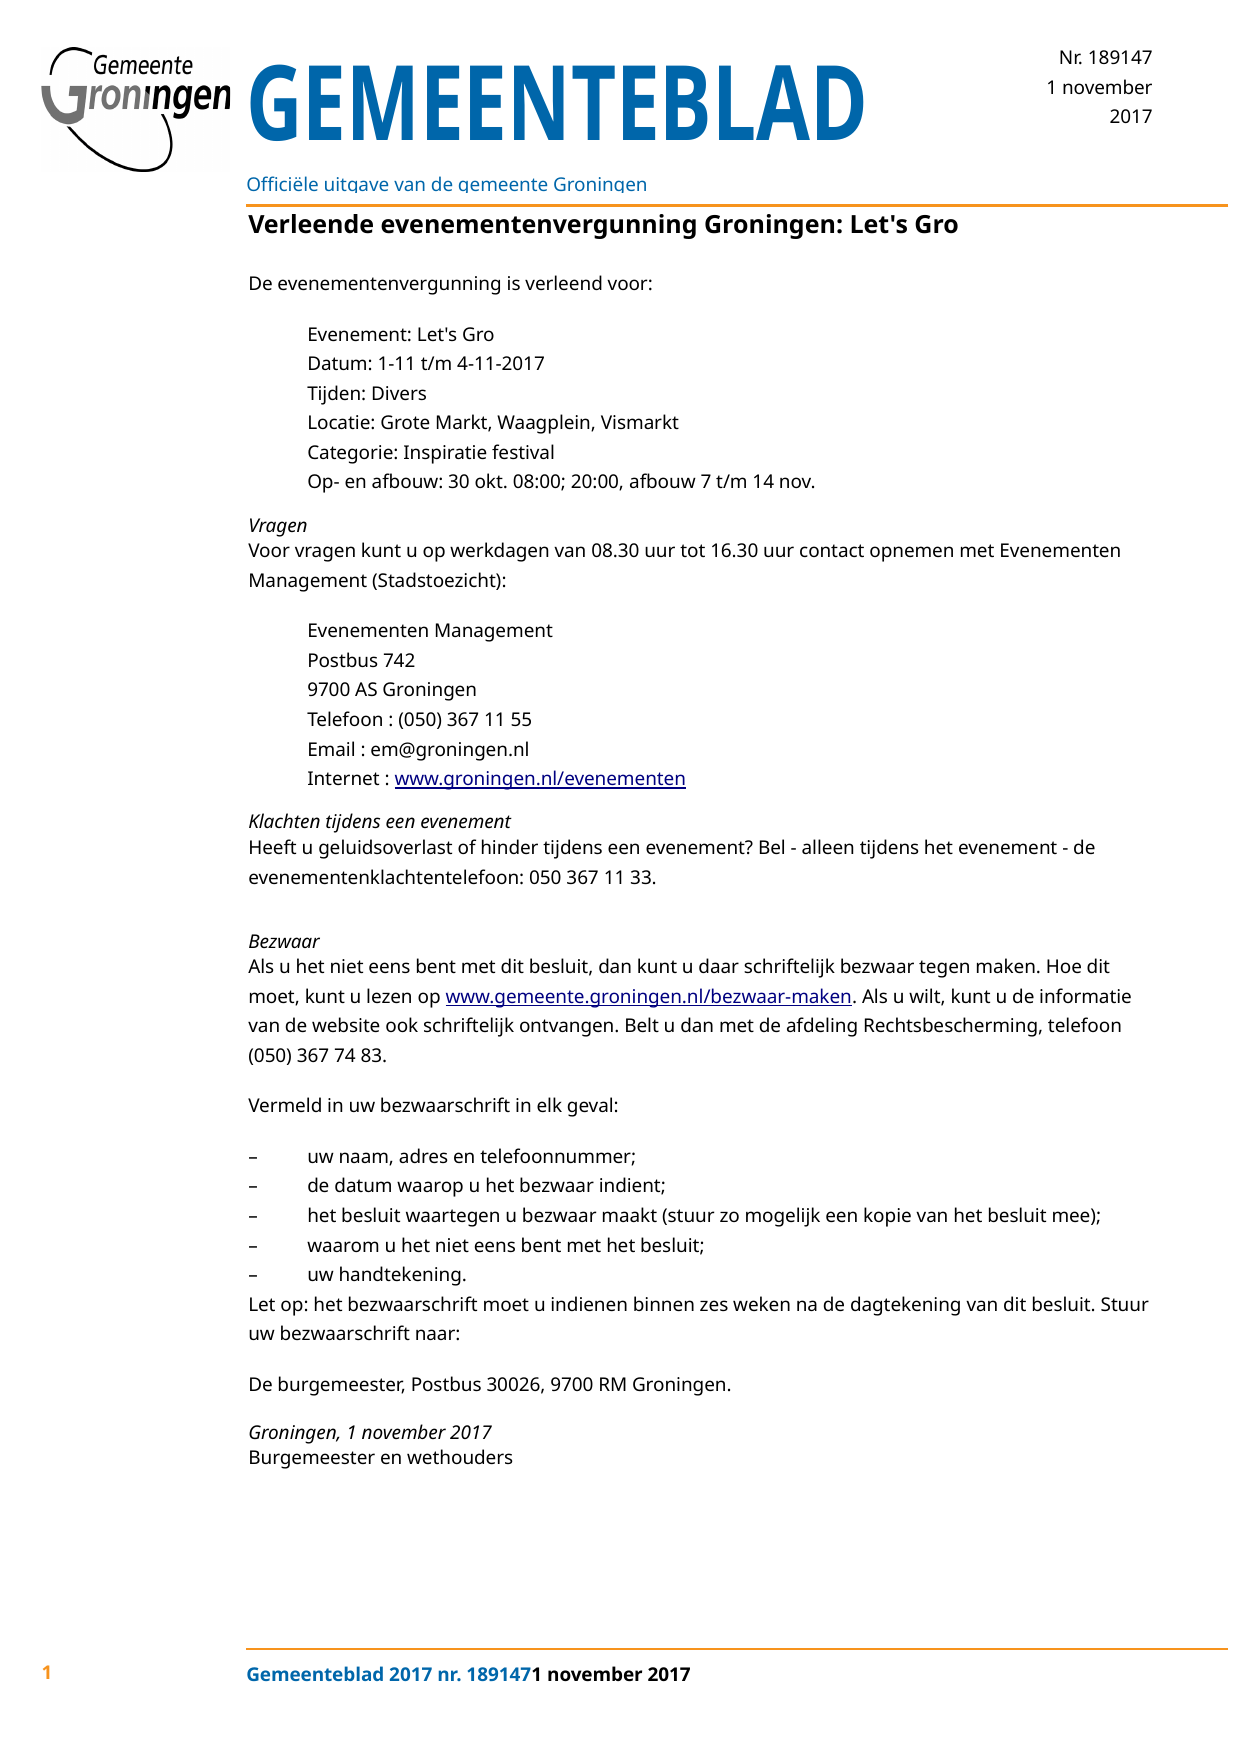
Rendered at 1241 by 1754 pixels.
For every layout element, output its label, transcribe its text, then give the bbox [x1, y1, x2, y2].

list uw naam, adres en telefoonnummer; [248, 1143, 1152, 1169]
text Let op: het bezwaarschrift moet u indienen binnen zes weken na de dagtekening van dit besluit. Stuur uw bezwaarschrift naar: [248, 1291, 1152, 1346]
list Op- en afbouw: 30 okt. 08:00; 20:00, afbouw 7 t/m 14 nov. [248, 469, 1152, 494]
list Internet : www.groningen.nl/evenementen [248, 765, 1152, 791]
text De burgemeester, Postbus 30026, 9700 RM Groningen. [248, 1371, 1152, 1397]
text Bezwaar [248, 928, 1152, 953]
text Verleende evenementenvergunning Groningen: Let's Gro [248, 207, 1152, 241]
text Voor vragen kunt u op werkdagen van 08.30 uur tot 16.30 uur contact opnemen met Evenementen Management (Stadstoezicht): [248, 537, 1152, 593]
list Postbus 742 [248, 647, 1152, 673]
list de datum waarop u het bezwaar indient; [248, 1173, 1152, 1198]
list Evenement: Let's Gro [248, 321, 1152, 346]
text Vermeld in uw bezwaarschrift in elk geval: [248, 1093, 1152, 1118]
list waarom u het niet eens bent met het besluit; [248, 1232, 1152, 1258]
list Evenementen Management [248, 617, 1152, 643]
text Groningen, 1 november 2017 [248, 1419, 1152, 1444]
text Als u het niet eens bent met dit besluit, dan kunt u daar schriftelijk bezwaar tegen maken. Hoe dit moet, kunt u lezen op www.gemeente.groningen.nl/bezwaar-maken. Als u wilt, kunt u de informatie van de website ook schriftelijk ontvangen. Belt u dan met de afdeling Rechtsbescherming, telefoon (050) 367 74 83. [248, 953, 1152, 1068]
list Tijden: Divers [248, 380, 1152, 406]
list uw handtekening. [248, 1261, 1152, 1287]
list Datum: 1-11 t/m 4-11-2017 [248, 350, 1152, 376]
text Klachten tijdens een evenement [248, 808, 1152, 834]
list 9700 AS Groningen [248, 677, 1152, 702]
text De evenementenvergunning is verleend voor: [248, 270, 1152, 296]
list Categorie: Inspiratie festival [248, 439, 1152, 465]
list Telefoon : (050) 367 11 55 [248, 706, 1152, 732]
list Email : em@groningen.nl [248, 736, 1152, 762]
picture [41, 47, 231, 172]
list het besluit waartegen u bezwaar maakt (stuur zo mogelijk een kopie van het besluit mee); [248, 1202, 1152, 1228]
list Locatie: Grote Markt, Waagplein, Vismarkt [248, 409, 1152, 435]
text Heeft u geluidsoverlast of hinder tijdens een evenement? Bel - alleen tijdens het evenement - de evenementenklachtentelefoon: 050 367 11 33. [248, 834, 1152, 889]
text Vragen [248, 512, 1152, 537]
text Burgemeester en wethouders [248, 1444, 1152, 1470]
